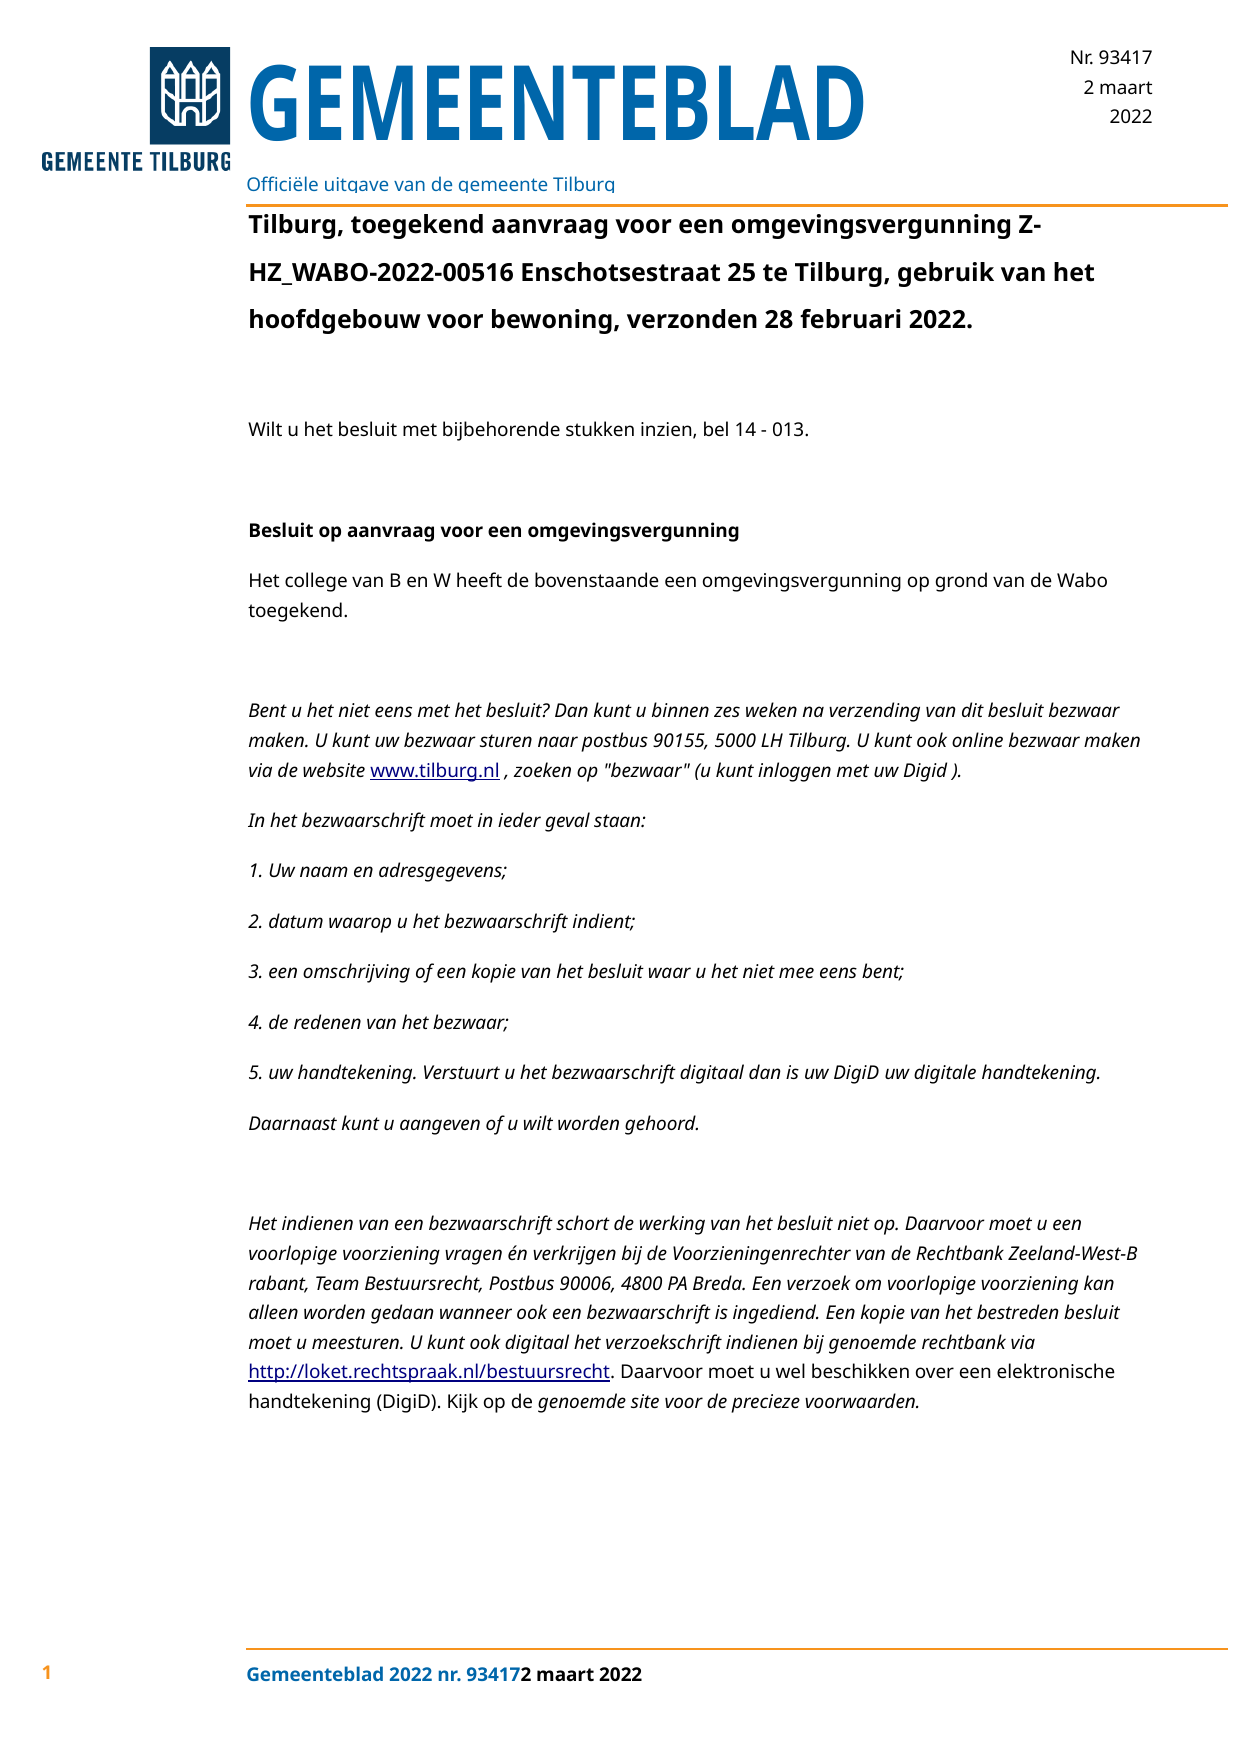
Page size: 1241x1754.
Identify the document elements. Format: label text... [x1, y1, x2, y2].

text Daarnaast kunt u aangeven of u wilt worden gehoord. [248, 1110, 1152, 1135]
text Bent u het niet eens met het besluit? Dan kunt u binnen zes weken na verzending van dit besluit bezwaar maken. U kunt uw bezwaar sturen naar postbus 90155, 5000 LH Tilburg. U kunt ook online bezwaar maken via de website www.tilburg.nl , zoeken op "bezwaar" (u kunt inloggen met uw Digid ). [248, 698, 1152, 782]
text 3. een omschrijving of een kopie van het besluit waar u het niet mee eens bent; [248, 958, 1152, 984]
text 4. de redenen van het bezwaar; [248, 1009, 1152, 1034]
text Besluit op aanvraag voor een omgevingsvergunning [248, 517, 1152, 542]
text 5. uw handtekening. Verstuurt u het bezwaarschrift digitaal dan is uw DigiD uw digitale handtekening. [248, 1059, 1152, 1085]
text 1. Uw naam en adresgegevens; [248, 858, 1152, 883]
text Tilburg, toegekend aanvraag voor een omgevingsvergunning Z-HZ_WABO-2022-00516 Enschotsestraat 25 te Tilburg, gebruik van het hoofdgebouw voor bewoning, verzonden 28 februari 2022. [248, 207, 1152, 336]
text Het indienen van een bezwaarschrift schort de werking van het besluit niet op. Daarvoor moet u een voorlopige voorziening vragen én verkrijgen bij de Voorzieningenrechter van de Rechtbank Zeeland-West-B rabant, Team Bestuursrecht, Postbus 90006, 4800 PA Breda. Een verzoek om voorlopige voorziening kan alleen worden gedaan wanneer ook een bezwaarschrift is ingediend. Een kopie van het bestreden besluit moet u meesturen. U kunt ook digitaal het verzoekschrift indienen bij genoemde rechtbank via http://loket.rechtspraak.nl/bestuursrecht. Daarvoor moet u wel beschikken over een elektronische handtekening (DigiD). Kijk op de genoemde site voor de precieze voorwaarden. [248, 1211, 1152, 1414]
text Het college van B en W heeft de bovenstaande een omgevingsvergunning op grond van de Wabo toegekend. [248, 567, 1152, 622]
picture [41, 47, 231, 172]
text 2. datum waarop u het bezwaarschrift indient; [248, 908, 1152, 934]
text Wilt u het besluit met bijbehorende stukken inzien, bel 14 - 013. [248, 416, 1152, 442]
text In het bezwaarschrift moet in ieder geval staan: [248, 807, 1152, 833]
